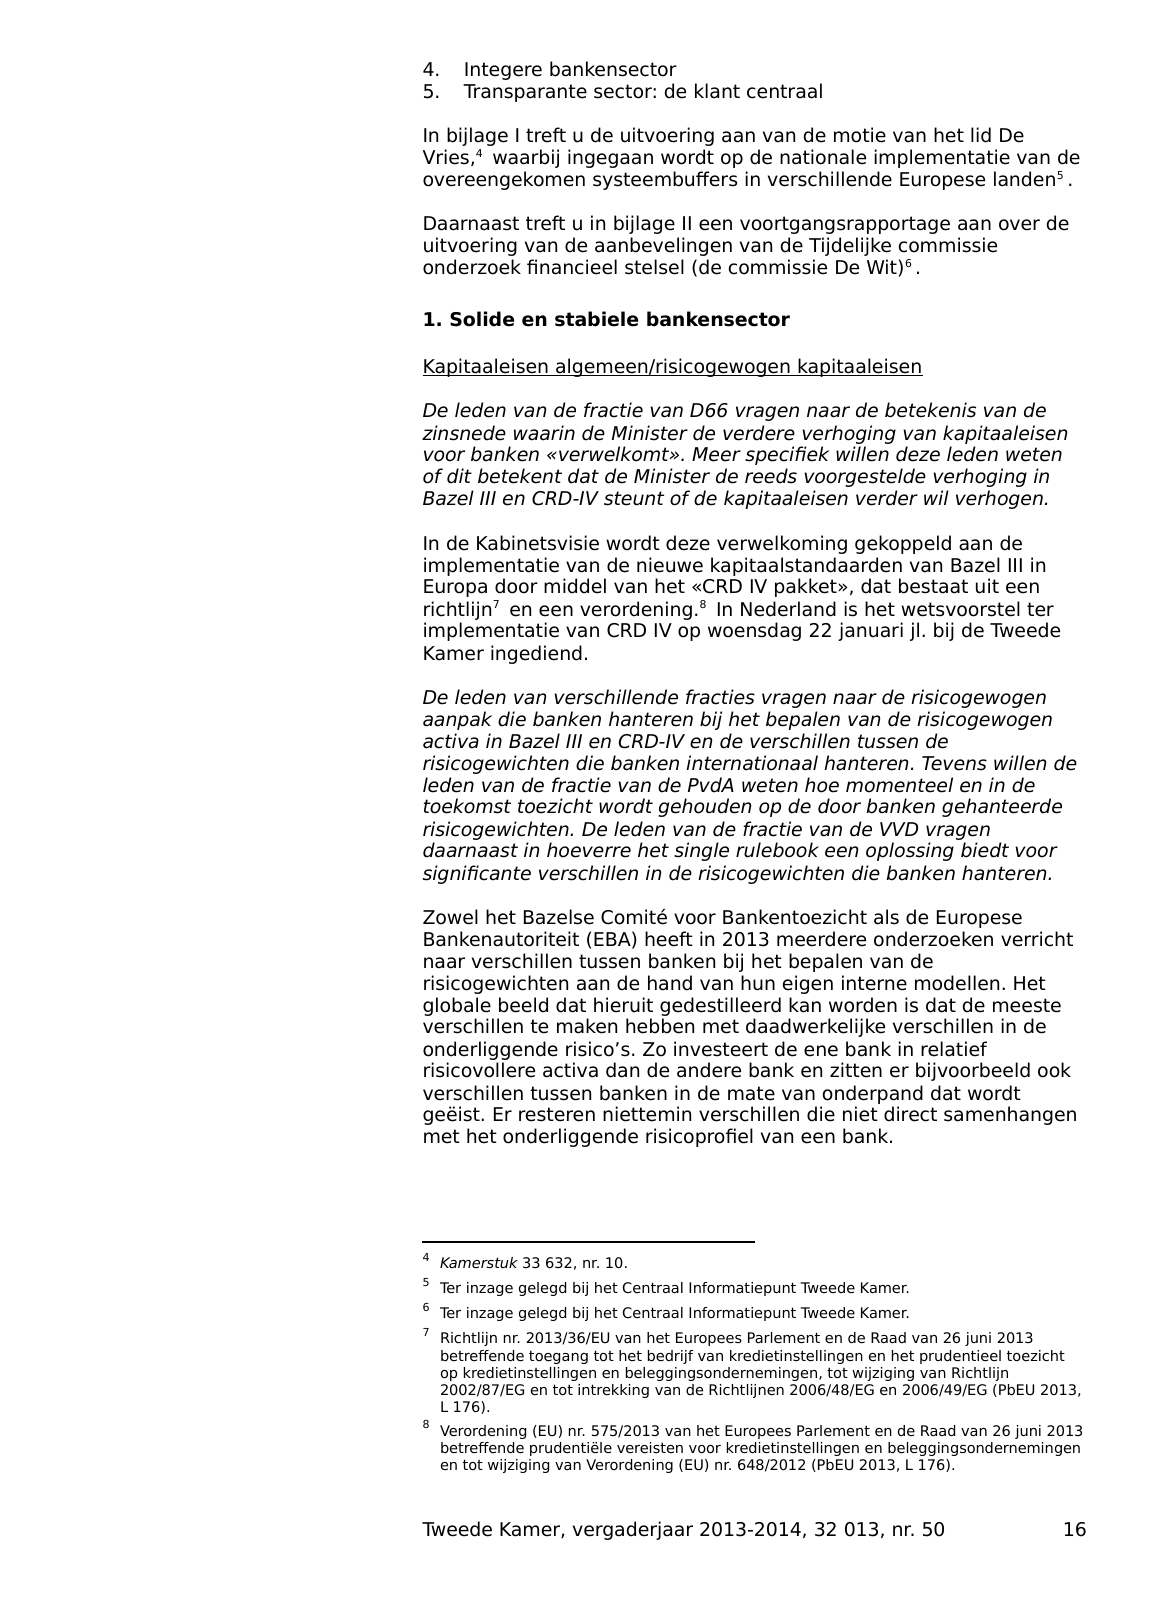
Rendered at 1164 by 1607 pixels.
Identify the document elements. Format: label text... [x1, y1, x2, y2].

text In bijlage I treft u de uitvoering aan van de motie van het lid De Vries, waarbij ingegaan wordt op de nationale implementatie van de overeengekomen systeembuffers in verschillende Europese landen. [422, 125, 1087, 191]
text 5. Transparante sector: de klant centraal [422, 81, 1087, 103]
text Zowel het Bazelse Comité voor Bankentoezicht als de Europese Bankenautoriteit (EBA) heeft in 2013 meerdere onderzoeken verricht naar verschillen tussen banken bij het bepalen van de risicogewichten aan de hand van hun eigen interne modellen. Het globale beeld dat hieruit gedestilleerd kan worden is dat de meeste verschillen te maken hebben met daadwerkelijke verschillen in de onderliggende risico’s. Zo investeert de ene bank in relatief risicovollere activa dan de andere bank en zitten er bijvoorbeeld ook verschillen tussen banken in de mate van onderpand dat wordt geëist. Er resteren niettemin verschillen die niet direct samenhangen met het onderliggende risicoprofiel van een bank. [422, 907, 1087, 1148]
text De leden van verschillende fracties vragen naar de risicogewogen aanpak die banken hanteren bij het bepalen van de risicogewogen activa in Bazel III en CRD-IV en de verschillen tussen de risicogewichten die banken internationaal hanteren. Tevens willen de leden van de fractie van de PvdA weten hoe momenteel en in de toekomst toezicht wordt gehouden op de door banken gehanteerde risicogewichten. De leden van de fractie van de VVD vragen daarnaast in hoeverre het single rulebook een oplossing biedt voor significante verschillen in de risicogewichten die banken hanteren. [422, 687, 1087, 884]
text Verordening (EU) nr. 575/2013 van het Europees Parlement en de Raad van 26 juni 2013 betreffende prudentiële vereisten voor kredietinstellingen en beleggingsondernemingen en tot wijziging van Verordening (EU) nr. 648/2012 (PbEU 2013, L 176). [422, 1418, 1087, 1474]
subtitle 1. Solide en stabiele bankensector [422, 309, 1087, 331]
text De leden van de fractie van D66 vragen naar de betekenis van de zinsnede waarin de Minister de verdere verhoging van kapitaaleisen voor banken «verwelkomt». Meer specifiek willen deze leden weten of dit betekent dat de Minister de reeds voorgestelde verhoging in Bazel III en CRD-IV steunt of de kapitaaleisen verder wil verhogen. [422, 400, 1087, 510]
subtitle Kapitaaleisen algemeen/risicogewogen kapitaaleisen [422, 356, 1087, 378]
text Daarnaast treft u in bijlage II een voortgangsrapportage aan over de uitvoering van de aanbevelingen van de Tijdelijke commissie onderzoek financieel stelsel (de commissie De Wit). [422, 213, 1087, 279]
text Kamerstuk 33 632, nr. 10. [422, 1251, 1087, 1273]
text Ter inzage gelegd bij het Centraal Informatiepunt Tweede Kamer. [422, 1301, 1087, 1323]
text Ter inzage gelegd bij het Centraal Informatiepunt Tweede Kamer. [422, 1276, 1087, 1298]
text 4. Integere bankensector [422, 59, 1087, 81]
text In de Kabinetsvisie wordt deze verwelkoming gekoppeld aan de implementatie van de nieuwe kapitaalstandaarden van Bazel III in Europa door middel van het «CRD IV pakket», dat bestaat uit een richtlijn en een verordening. In Nederland is het wetsvoorstel ter implementatie van CRD IV op woensdag 22 januari jl. bij de Tweede Kamer ingediend. [422, 532, 1087, 664]
text Richtlijn nr. 2013/36/EU van het Europees Parlement en de Raad van 26 juni 2013 betreffende toegang tot het bedrijf van kredietinstellingen en het prudentieel toezicht op kredietinstellingen en beleggingsondernemingen, tot wijziging van Richtlijn 2002/87/EG en tot intrekking van de Richtlijnen 2006/48/EG en 2006/49/EG (PbEU 2013, L 176). [422, 1326, 1087, 1416]
